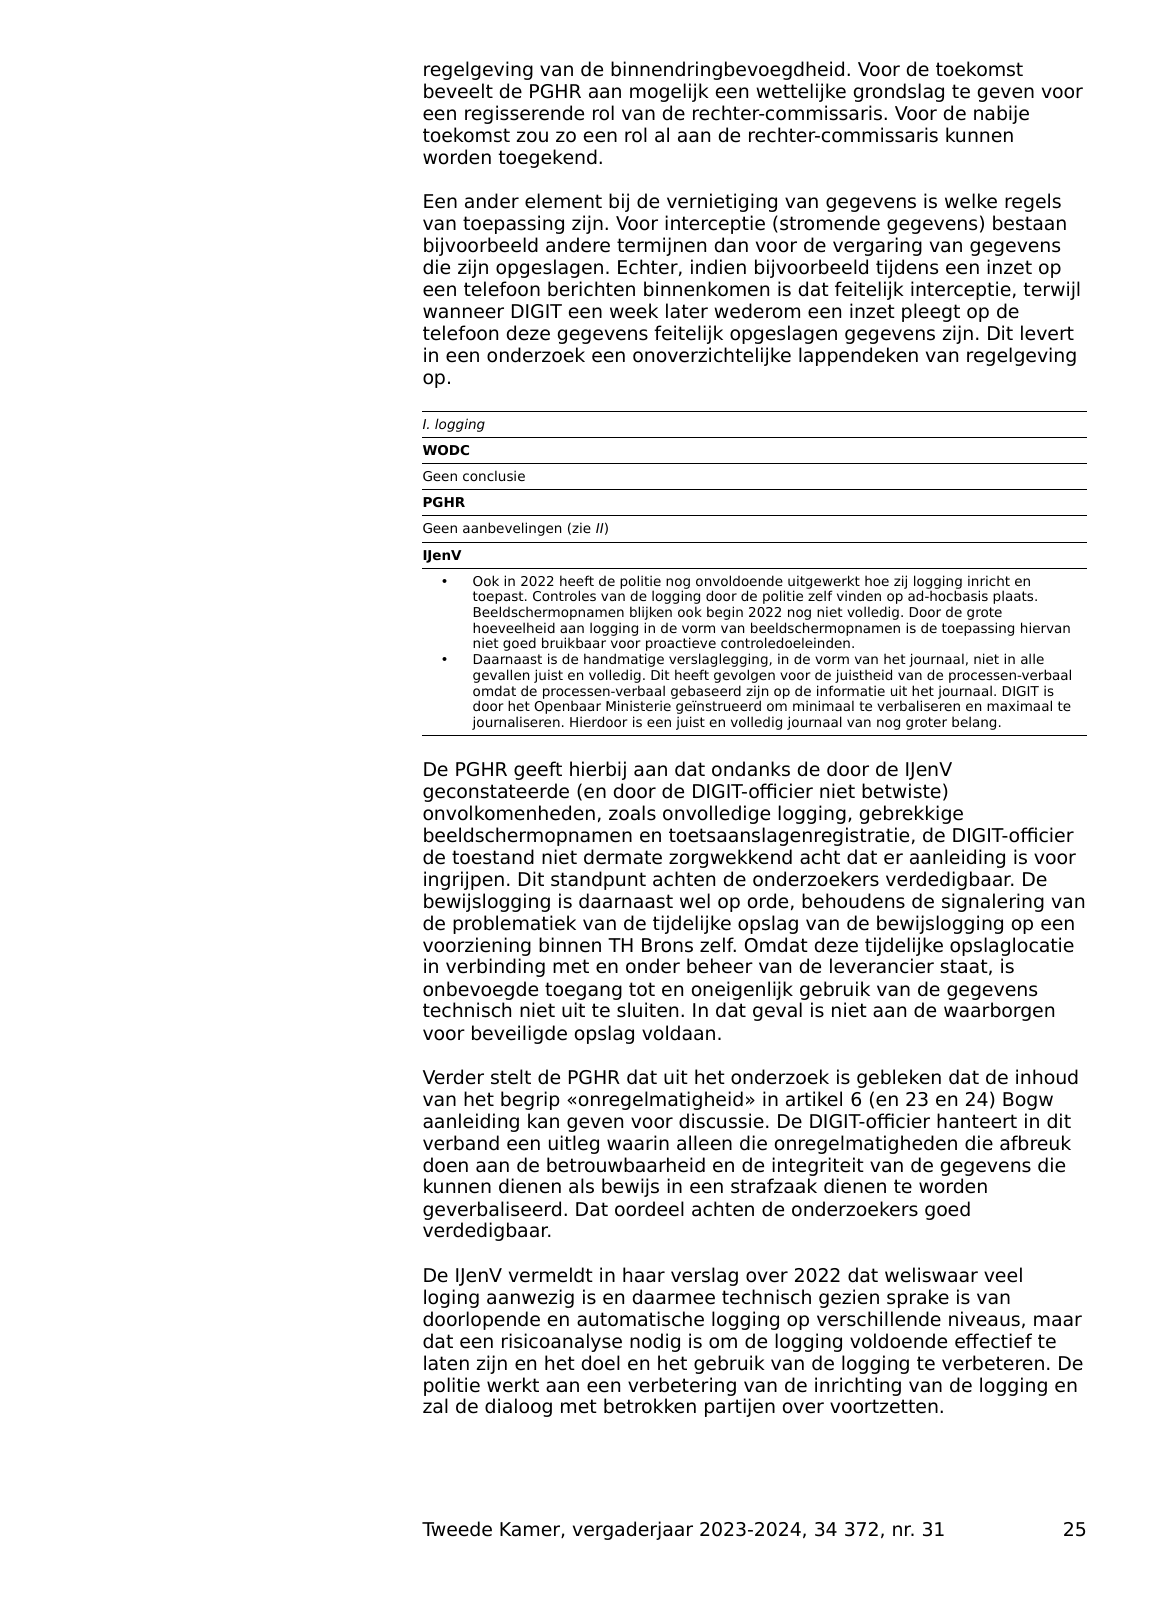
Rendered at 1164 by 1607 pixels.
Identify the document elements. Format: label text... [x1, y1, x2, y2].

table_cell Daarnaast is de handmatige verslaglegging, in de vorm van het journaal, niet in alle gevallen juist en volledig. Dit heeft gevolgen voor de juistheid van de processen-verbaal omdat de processen-verbaal gebaseerd zijn op de informatie uit het journaal. DIGIT is door het Openbaar Ministerie geïnstrueerd om minimaal te verbaliseren en maximaal te journaliseren. Hierdoor is een juist en volledig journaal van nog groter belang. [467, 652, 1087, 735]
text De PGHR geeft hierbij aan dat ondanks de door de IJenV geconstateerde (en door de DIGIT-officier niet betwiste) onvolkomenheden, zoals onvolledige logging, gebrekkige beeldschermopnamen en toetsaanslagenregistratie, de DIGIT-officier de toestand niet dermate zorgwekkend acht dat er aanleiding is voor ingrijpen. Dit standpunt achten de onderzoekers verdedigbaar. De bewijslogging is daarnaast wel op orde, behoudens de signalering van de problematiek van de tijdelijke opslag van de bewijslogging op een voorziening binnen TH Brons zelf. Omdat deze tijdelijke opslaglocatie in verbinding met en onder beheer van de leverancier staat, is onbevoegde toegang tot en oneigenlijk gebruik van de gegevens technisch niet uit te sluiten. In dat geval is niet aan de waarborgen voor beveiligde opslag voldaan. [422, 759, 1087, 1044]
table_cell Geen aanbevelingen (zie II) [422, 516, 1087, 542]
text De IJenV vermeldt in haar verslag over 2022 dat weliswaar veel loging aanwezig is en daarmee technisch gezien sprake is van doorlopende en automatische logging op verschillende niveaus, maar dat een risicoanalyse nodig is om de logging voldoende effectief te laten zijn en het doel en het gebruik van de logging te verbeteren. De politie werkt aan een verbetering van de inrichting van de logging en zal de dialoog met betrokken partijen over voortzetten. [422, 1264, 1087, 1418]
text regelgeving van de binnendringbevoegdheid. Voor de toekomst beveelt de PGHR aan mogelijk een wettelijke grondslag te geven voor een regisserende rol van de rechter-commissaris. Voor de nabije toekomst zou zo een rol al aan de rechter-commissaris kunnen worden toegekend. [422, 59, 1087, 169]
table_cell • [422, 569, 467, 652]
text Een ander element bij de vernietiging van gegevens is welke regels van toepassing zijn. Voor interceptie (stromende gegevens) bestaan bijvoorbeeld andere termijnen dan voor de vergaring van gegevens die zijn opgeslagen. Echter, indien bijvoorbeeld tijdens een inzet op een telefoon berichten binnenkomen is dat feitelijk interceptie, terwijl wanneer DIGIT een week later wederom een inzet pleegt op de telefoon deze gegevens feitelijk opgeslagen gegevens zijn. Dit levert in een onderzoek een onoverzichtelijke lappendeken van regelgeving op. [422, 191, 1087, 389]
text Verder stelt de PGHR dat uit het onderzoek is gebleken dat de inhoud van het begrip «onregelmatigheid» in artikel 6 (en 23 en 24) Bogw aanleiding kan geven voor discussie. De DIGIT-officier hanteert in dit verband een uitleg waarin alleen die onregelmatigheden die afbreuk doen aan de betrouwbaarheid en de integriteit van de gegevens die kunnen dienen als bewijs in een strafzaak dienen te worden geverbaliseerd. Dat oordeel achten de onderzoekers goed verdedigbaar. [422, 1067, 1087, 1242]
table_header I. logging [422, 412, 1087, 437]
table_cell IJenV [422, 543, 1087, 568]
table_cell WODC [422, 438, 1087, 463]
table_cell PGHR [422, 490, 1087, 515]
table_cell Geen conclusie [422, 464, 1087, 489]
table_cell Ook in 2022 heeft de politie nog onvoldoende uitgewerkt hoe zij logging inricht en toepast. Controles van de logging door de politie zelf vinden op ad-hocbasis plaats. Beeldschermopnamen blijken ook begin 2022 nog niet volledig. Door de grote hoeveelheid aan logging in de vorm van beeldschermopnamen is de toepassing hiervan niet goed bruikbaar voor proactieve controledoeleinden. [467, 569, 1087, 652]
table_cell • [422, 652, 467, 735]
